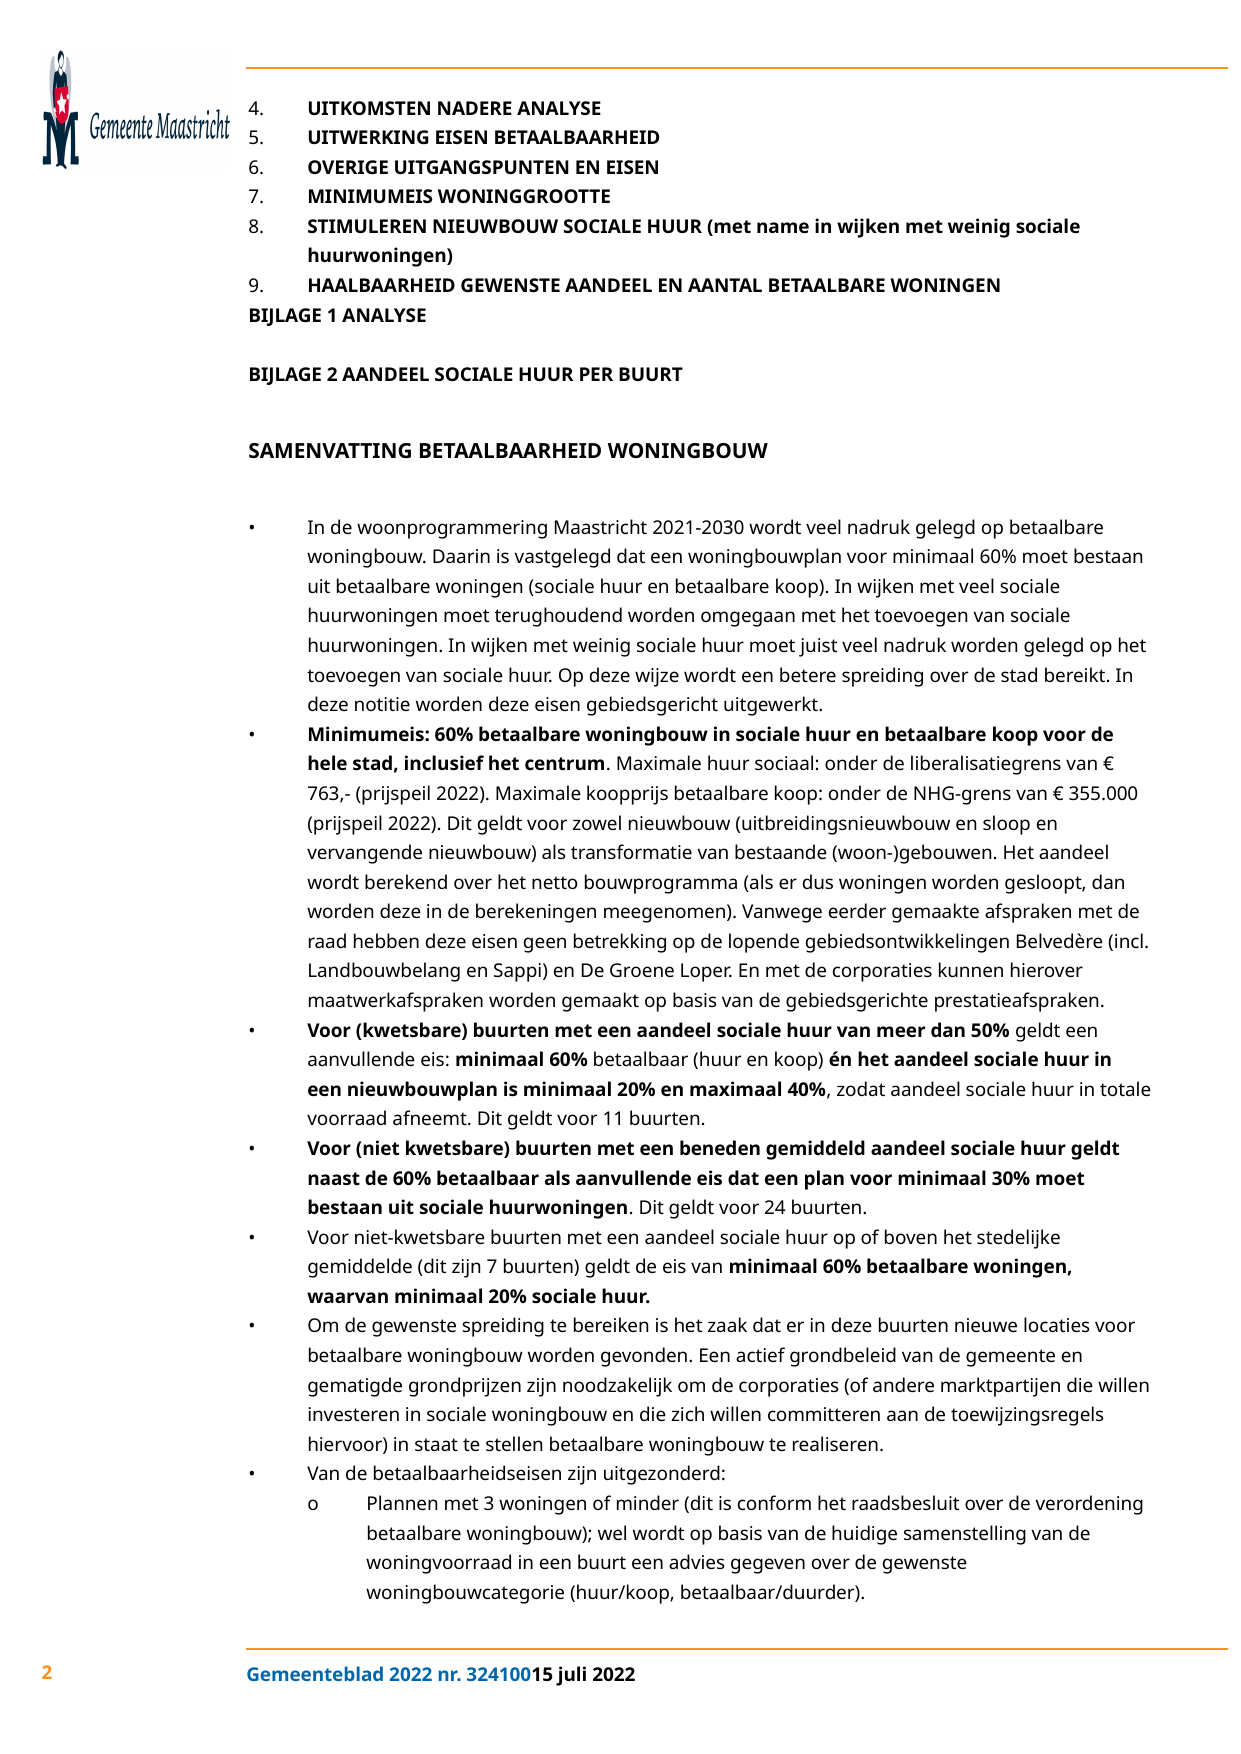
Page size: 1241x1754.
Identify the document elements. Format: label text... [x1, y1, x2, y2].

list MINIMUMEIS WONINGGROOTTE [248, 183, 1152, 209]
text SAMENVATTING BETAALBAARHEID WONINGBOUW [248, 436, 1152, 465]
list Van de betaalbaarheidseisen zijn uitgezonderd: [248, 1461, 1152, 1486]
list OVERIGE UITGANGSPUNTEN EN EISEN [248, 154, 1152, 180]
picture [41, 47, 231, 172]
list Voor (niet kwetsbare) buurten met een beneden gemiddeld aandeel sociale huur geldt naast de 60% betaalbaar als aanvullende eis dat een plan voor minimaal 30% moet bestaan uit sociale huurwoningen. Dit geldt voor 24 buurten. [248, 1135, 1152, 1220]
list Minimumeis: 60% betaalbare woningbouw in sociale huur en betaalbare koop voor de hele stad, inclusief het centrum. Maximale huur sociaal: onder de liberalisatiegrens van € 763,- (prijspeil 2022). Maximale koopprijs betaalbare koop: onder de NHG-grens van € 355.000 (prijspeil 2022). Dit geldt voor zowel nieuwbouw (uitbreidingsnieuwbouw en sloop en vervangende nieuwbouw) als transformatie van bestaande (woon-)gebouwen. Het aandeel wordt berekend over het netto bouwprogramma (als er dus woningen worden gesloopt, dan worden deze in de berekeningen meegenomen). Vanwege eerder gemaakte afspraken met de raad hebben deze eisen geen betrekking op de lopende gebiedsontwikkelingen Belvedère (incl. Landbouwbelang en Sappi) en De Groene Loper. En met de corporaties kunnen hierover maatwerkafspraken worden gemaakt op basis van de gebiedsgerichte prestatieafspraken. [248, 721, 1152, 1013]
list STIMULEREN NIEUWBOUW SOCIALE HUUR (met name in wijken met weinig sociale huurwoningen) [248, 213, 1152, 268]
list In de woonprogrammering Maastricht 2021-2030 wordt veel nadruk gelegd op betaalbare woningbouw. Daarin is vastgelegd dat een woningbouwplan voor minimaal 60% moet bestaan uit betaalbare woningen (sociale huur en betaalbare koop). In wijken met veel sociale huurwoningen moet terughoudend worden omgegaan met het toevoegen van sociale huurwoningen. In wijken met weinig sociale huur moet juist veel nadruk worden gelegd op het toevoegen van sociale huur. Op deze wijze wordt een betere spreiding over de stad bereikt. In deze notitie worden deze eisen gebiedsgericht uitgewerkt. [248, 514, 1152, 717]
text BIJLAGE 1 ANALYSE [248, 302, 1152, 328]
list Voor (kwetsbare) buurten met een aandeel sociale huur van meer dan 50% geldt een aanvullende eis: minimaal 60% betaalbaar (huur en koop) én het aandeel sociale huur in een nieuwbouwplan is minimaal 20% en maximaal 40%, zodat aandeel sociale huur in totale voorraad afneemt. Dit geldt voor 11 buurten. [248, 1017, 1152, 1131]
list Voor niet-kwetsbare buurten met een aandeel sociale huur op of boven het stedelijke gemiddelde (dit zijn 7 buurten) geldt de eis van minimaal 60% betaalbare woningen, waarvan minimaal 20% sociale huur. [248, 1224, 1152, 1309]
text BIJLAGE 2 AANDEEL SOCIALE HUUR PER BUURT [248, 361, 1152, 387]
list Om de gewenste spreiding te bereiken is het zaak dat er in deze buurten nieuwe locaties voor betaalbare woningbouw worden gevonden. Een actief grondbeleid van de gemeente en gematigde grondprijzen zijn noodzakelijk om de corporaties (of andere marktpartijen die willen investeren in sociale woningbouw en die zich willen committeren aan de toewijzingsregels hiervoor) in staat te stellen betaalbare woningbouw te realiseren. [248, 1313, 1152, 1457]
list Plannen met 3 woningen of minder (dit is conform het raadsbesluit over de verordening betaalbare woningbouw); wel wordt op basis van de huidige samenstelling van de woningvoorraad in een buurt een advies gegeven over de gewenste woningbouwcategorie (huur/koop, betaalbaar/duurder). [307, 1490, 1152, 1605]
list UITKOMSTEN NADERE ANALYSE [248, 95, 1152, 121]
list UITWERKING EISEN BETAALBAARHEID [248, 124, 1152, 150]
list HAALBAARHEID GEWENSTE AANDEEL EN AANTAL BETAALBARE WONINGEN [248, 272, 1152, 298]
